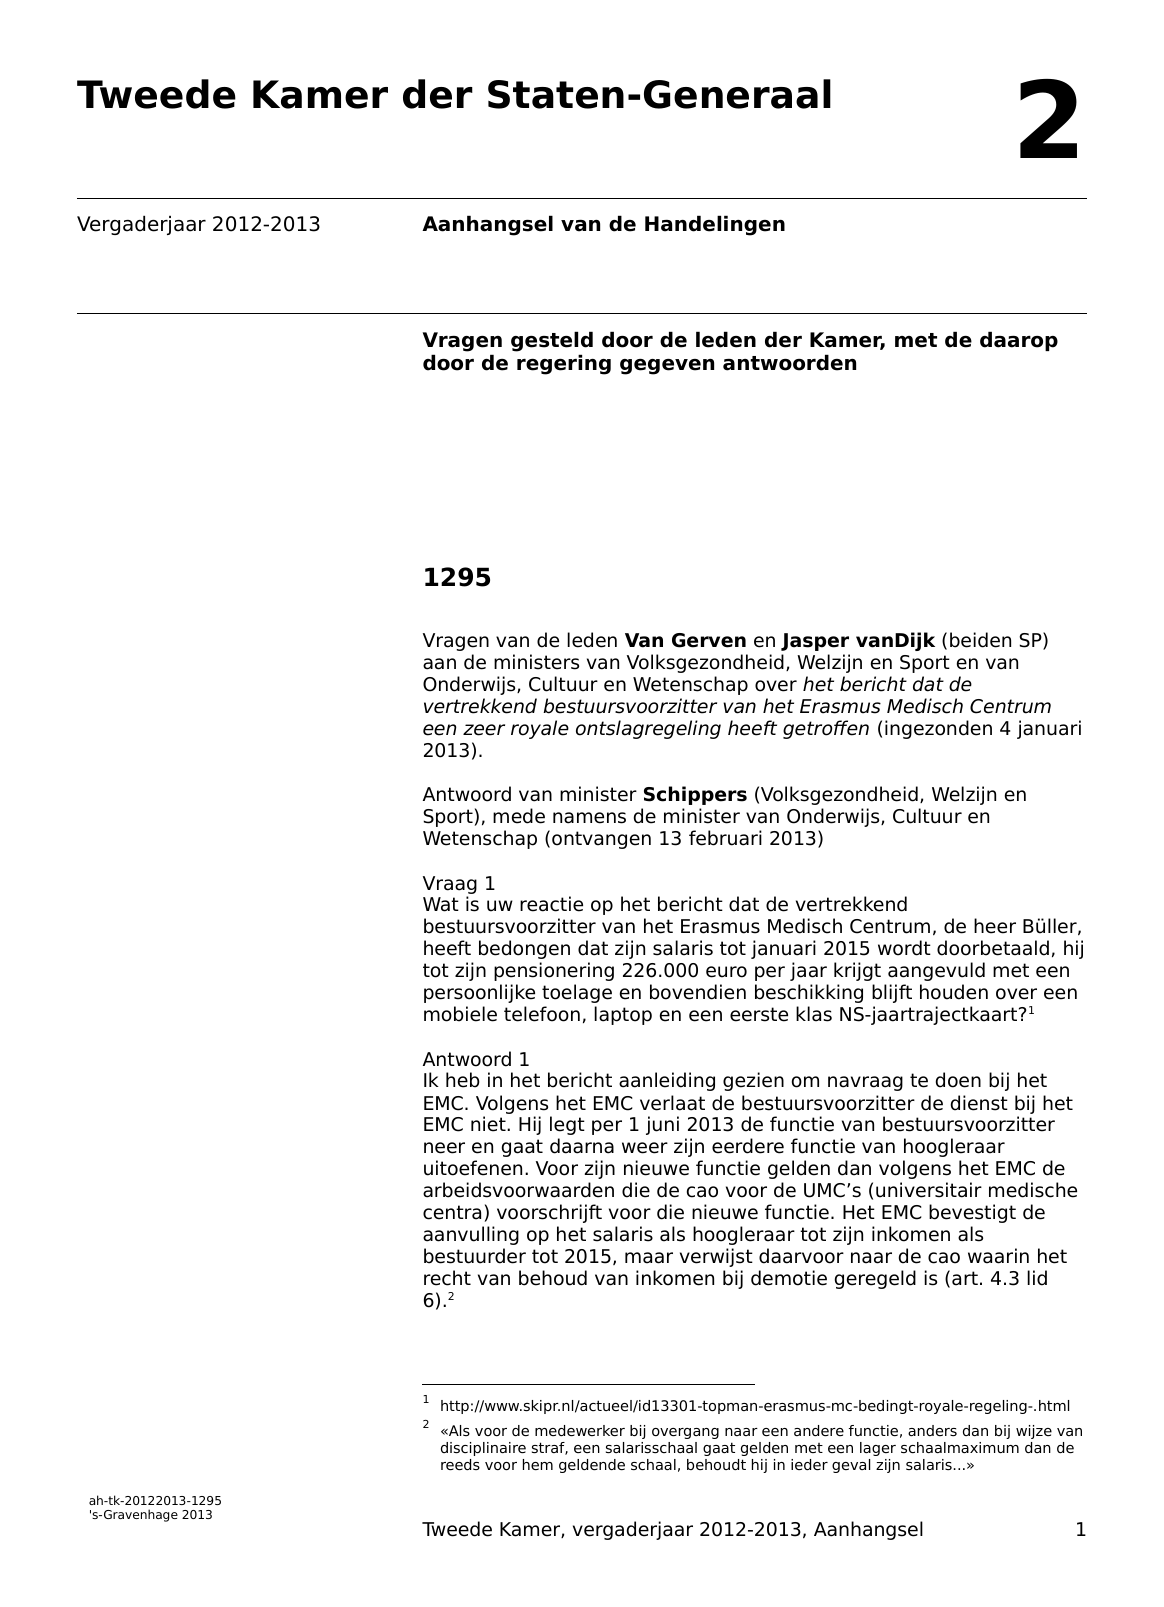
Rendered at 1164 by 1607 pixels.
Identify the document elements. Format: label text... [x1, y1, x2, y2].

text «Als voor de medewerker bij overgang naar een andere functie, anders dan bij wijze van disciplinaire straf, een salarisschaal gaat gelden met een lager schaalmaximum dan de reeds voor hem geldende schaal, behoudt hij in ieder geval zijn salaris...» [422, 1418, 1087, 1474]
text Vraag 1 [422, 872, 1087, 894]
text 's-Gravenhage 2013 [88, 1508, 323, 1522]
table_header Tweede Kamer der Staten-Generaal [77, 59, 886, 198]
text 1295 [422, 563, 1087, 592]
table_cell Vergaderjaar 2012-2013 [77, 199, 422, 313]
table_cell Vragen gesteld door de leden der Kamer, met de daarop door de regering gegeven antwoorden [422, 314, 1087, 375]
table_cell Aanhangsel van de Handelingen [422, 199, 1087, 313]
text Antwoord van minister Schippers (Volksgezondheid, Welzijn en Sport), mede namens de minister van Onderwijs, Cultuur en Wetenschap (ontvangen 13 februari 2013) [422, 784, 1087, 850]
text Vragen van de leden Van Gerven en Jasper vanDijk (beiden SP) aan de ministers van Volksgezondheid, Welzijn en Sport en van Onderwijs, Cultuur en Wetenschap over het bericht dat de vertrekkend bestuursvoorzitter van het Erasmus Medisch Centrum een zeer royale ontslagregeling heeft getroffen (ingezonden 4 januari 2013). [422, 630, 1087, 762]
text Antwoord 1 [422, 1048, 1087, 1070]
table_header 2 [886, 59, 1087, 198]
text Ik heb in het bericht aanleiding gezien om navraag te doen bij het EMC. Volgens het EMC verlaat de bestuursvoorzitter de dienst bij het EMC niet. Hij legt per 1 juni 2013 de functie van bestuursvoorzitter neer en gaat daarna weer zijn eerdere functie van hoogleraar uitoefenen. Voor zijn nieuwe functie gelden dan volgens het EMC de arbeidsvoorwaarden die de cao voor de UMC’s (universitair medische centra) voorschrijft voor die nieuwe functie. Het EMC bevestigt de aanvulling op het salaris als hoogleraar tot zijn inkomen als bestuurder tot 2015, maar verwijst daarvoor naar de cao waarin het recht van behoud van inkomen bij demotie geregeld is (art. 4.3 lid 6). [422, 1070, 1087, 1312]
text http://www.skipr.nl/actueel/id13301-topman-erasmus-mc-bedingt-royale-regeling-.html [422, 1393, 1087, 1416]
text Wat is uw reactie op het bericht dat de vertrekkend bestuursvoorzitter van het Erasmus Medisch Centrum, de heer Büller, heeft bedongen dat zijn salaris tot januari 2015 wordt doorbetaald, hij tot zijn pensionering 226.000 euro per jaar krijgt aangevuld met een persoonlijke toelage en bovendien beschikking blijft houden over een mobiele telefoon, laptop en een eerste klas NS-jaartrajectkaart? [422, 894, 1087, 1026]
table_cell [77, 314, 422, 375]
text ah-tk-20122013-1295 [88, 1494, 323, 1508]
